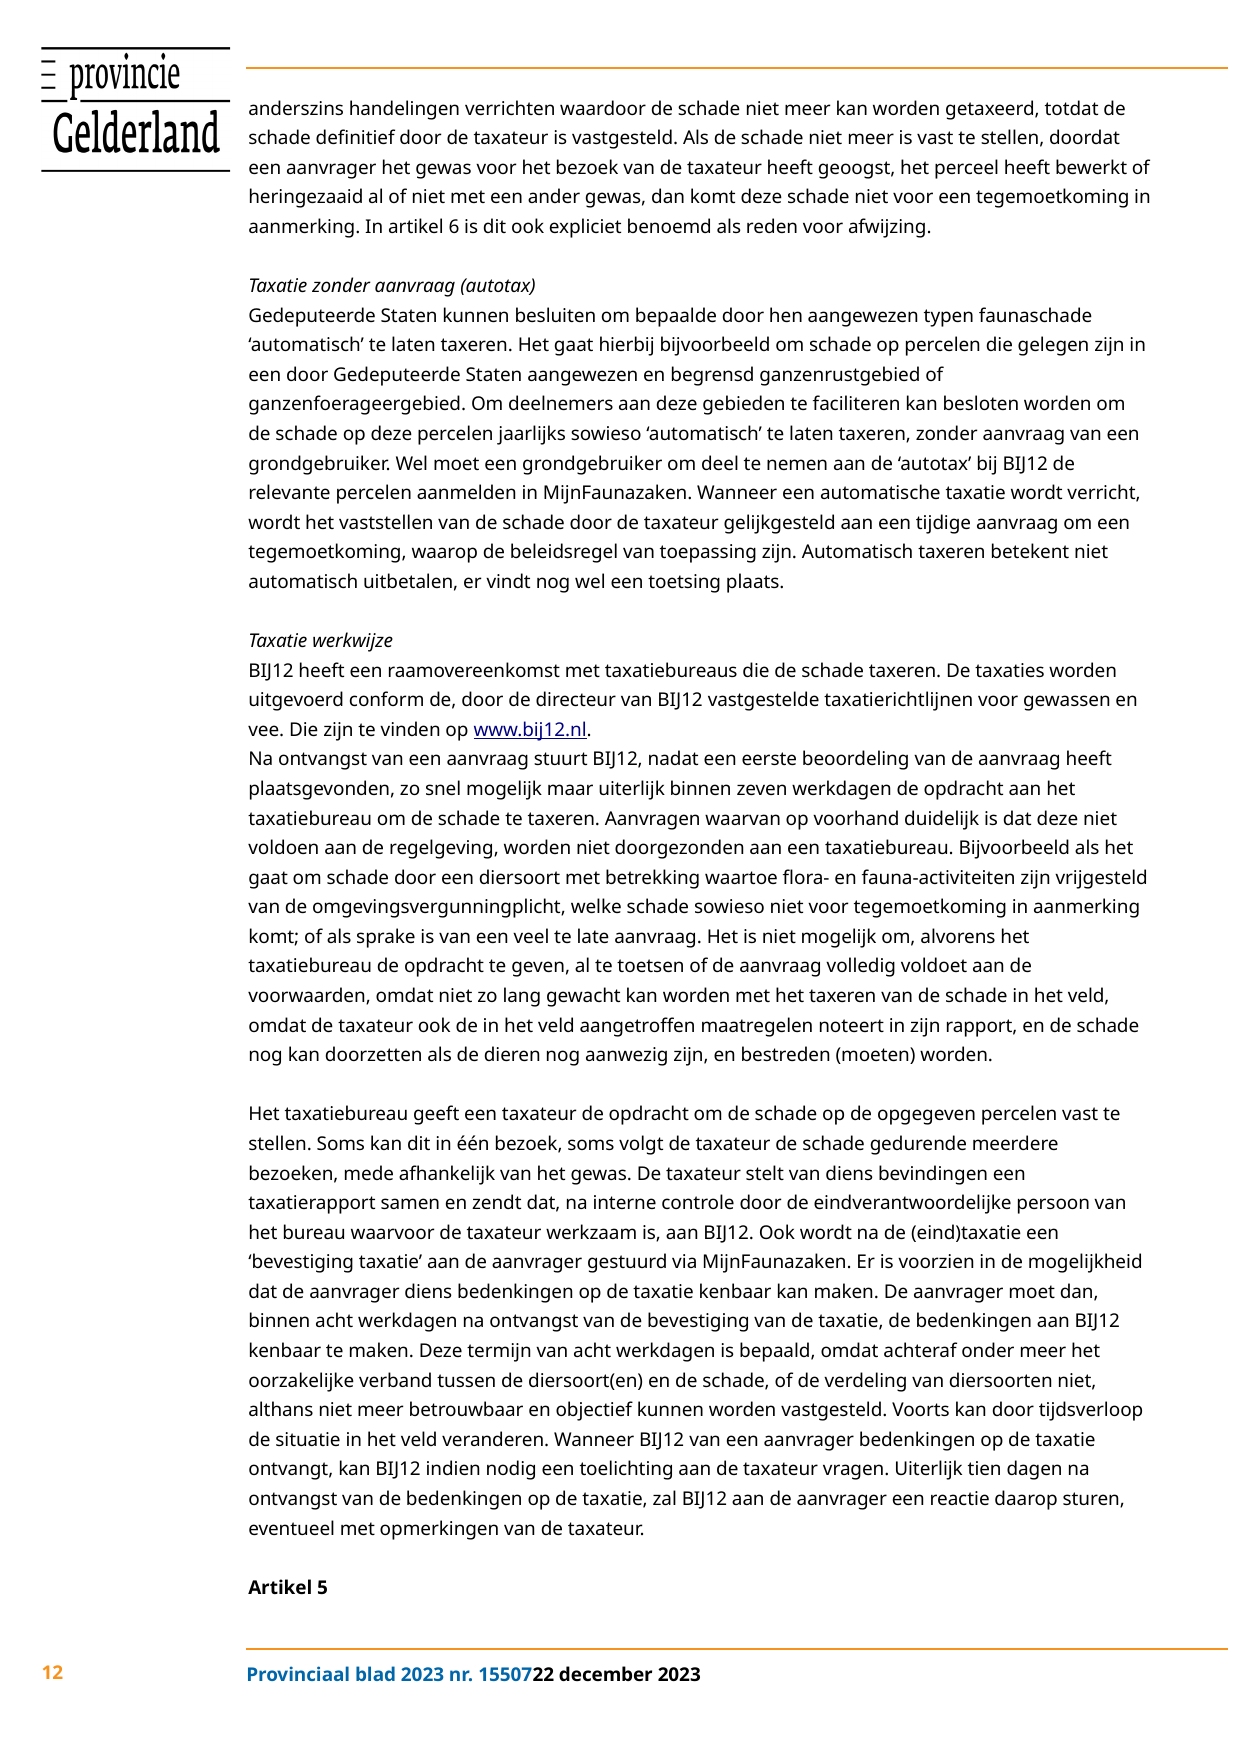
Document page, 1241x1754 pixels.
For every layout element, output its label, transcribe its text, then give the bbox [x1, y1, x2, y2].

text Artikel 5 [248, 1574, 1152, 1600]
text Taxatie werkwijze [248, 627, 1152, 653]
text anderszins handelingen verrichten waardoor de schade niet meer kan worden getaxeerd, totdat de schade definitief door de taxateur is vastgesteld. Als de schade niet meer is vast te stellen, doordat een aanvrager het gewas voor het bezoek van de taxateur heeft geoogst, het perceel heeft bewerkt of heringezaaid al of niet met een ander gewas, dan komt deze schade niet voor een tegemoetkoming in aanmerking. In artikel 6 is dit ook expliciet benoemd als reden voor afwijzing. [248, 95, 1152, 239]
text Taxatie zonder aanvraag (autotax) [248, 272, 1152, 298]
picture [41, 47, 231, 172]
text Gedeputeerde Staten kunnen besluiten om bepaalde door hen aangewezen typen faunaschade ‘automatisch’ te laten taxeren. Het gaat hierbij bijvoorbeeld om schade op percelen die gelegen zijn in een door Gedeputeerde Staten aangewezen en begrensd ganzenrustgebied of ganzenfoerageergebied. Om deelnemers aan deze gebieden te faciliteren kan besloten worden om de schade op deze percelen jaarlijks sowieso ‘automatisch’ te laten taxeren, zonder aanvraag van een grondgebruiker. Wel moet een grondgebruiker om deel te nemen aan de ‘autotax’ bij BIJ12 de relevante percelen aanmelden in MijnFaunazaken. Wanneer een automatische taxatie wordt verricht, wordt het vaststellen van de schade door de taxateur gelijkgesteld aan een tijdige aanvraag om een tegemoetkoming, waarop de beleidsregel van toepassing zijn. Automatisch taxeren betekent niet automatisch uitbetalen, er vindt nog wel een toetsing plaats. [248, 302, 1152, 594]
text BIJ12 heeft een raamovereenkomst met taxatiebureaus die de schade taxeren. De taxaties worden uitgevoerd conform de, door de directeur van BIJ12 vastgestelde taxatierichtlijnen voor gewassen en vee. Die zijn te vinden op www.bij12.nl. [248, 657, 1152, 742]
text Het taxatiebureau geeft een taxateur de opdracht om de schade op de opgegeven percelen vast te stellen. Soms kan dit in één bezoek, soms volgt de taxateur de schade gedurende meerdere bezoeken, mede afhankelijk van het gewas. De taxateur stelt van diens bevindingen een taxatierapport samen en zendt dat, na interne controle door de eindverantwoordelijke persoon van het bureau waarvoor de taxateur werkzaam is, aan BIJ12. Ook wordt na de (eind)taxatie een ‘bevestiging taxatie’ aan de aanvrager gestuurd via MijnFaunazaken. Er is voorzien in de mogelijkheid dat de aanvrager diens bedenkingen op de taxatie kenbaar kan maken. De aanvrager moet dan, binnen acht werkdagen na ontvangst van de bevestiging van de taxatie, de bedenkingen aan BIJ12 kenbaar te maken. Deze termijn van acht werkdagen is bepaald, omdat achteraf onder meer het oorzakelijke verband tussen de diersoort(en) en de schade, of de verdeling van diersoorten niet, althans niet meer betrouwbaar en objectief kunnen worden vastgesteld. Voorts kan door tijdsverloop de situatie in het veld veranderen. Wanneer BIJ12 van een aanvrager bedenkingen op de taxatie ontvangt, kan BIJ12 indien nodig een toelichting aan de taxateur vragen. Uiterlijk tien dagen na ontvangst van de bedenkingen op de taxatie, zal BIJ12 aan de aanvrager een reactie daarop sturen, eventueel met opmerkingen van de taxateur. [248, 1101, 1152, 1541]
text Na ontvangst van een aanvraag stuurt BIJ12, nadat een eerste beoordeling van de aanvraag heeft plaatsgevonden, zo snel mogelijk maar uiterlijk binnen zeven werkdagen de opdracht aan het taxatiebureau om de schade te taxeren. Aanvragen waarvan op voorhand duidelijk is dat deze niet voldoen aan de regelgeving, worden niet doorgezonden aan een taxatiebureau. Bijvoorbeeld als het gaat om schade door een diersoort met betrekking waartoe flora- en fauna-activiteiten zijn vrijgesteld van de omgevingsvergunningplicht, welke schade sowieso niet voor tegemoetkoming in aanmerking komt; of als sprake is van een veel te late aanvraag. Het is niet mogelijk om, alvorens het taxatiebureau de opdracht te geven, al te toetsen of de aanvraag volledig voldoet aan de voorwaarden, omdat niet zo lang gewacht kan worden met het taxeren van de schade in het veld, omdat de taxateur ook de in het veld aangetroffen maatregelen noteert in zijn rapport, en de schade nog kan doorzetten als de dieren nog aanwezig zijn, en bestreden (moeten) worden. [248, 746, 1152, 1067]
